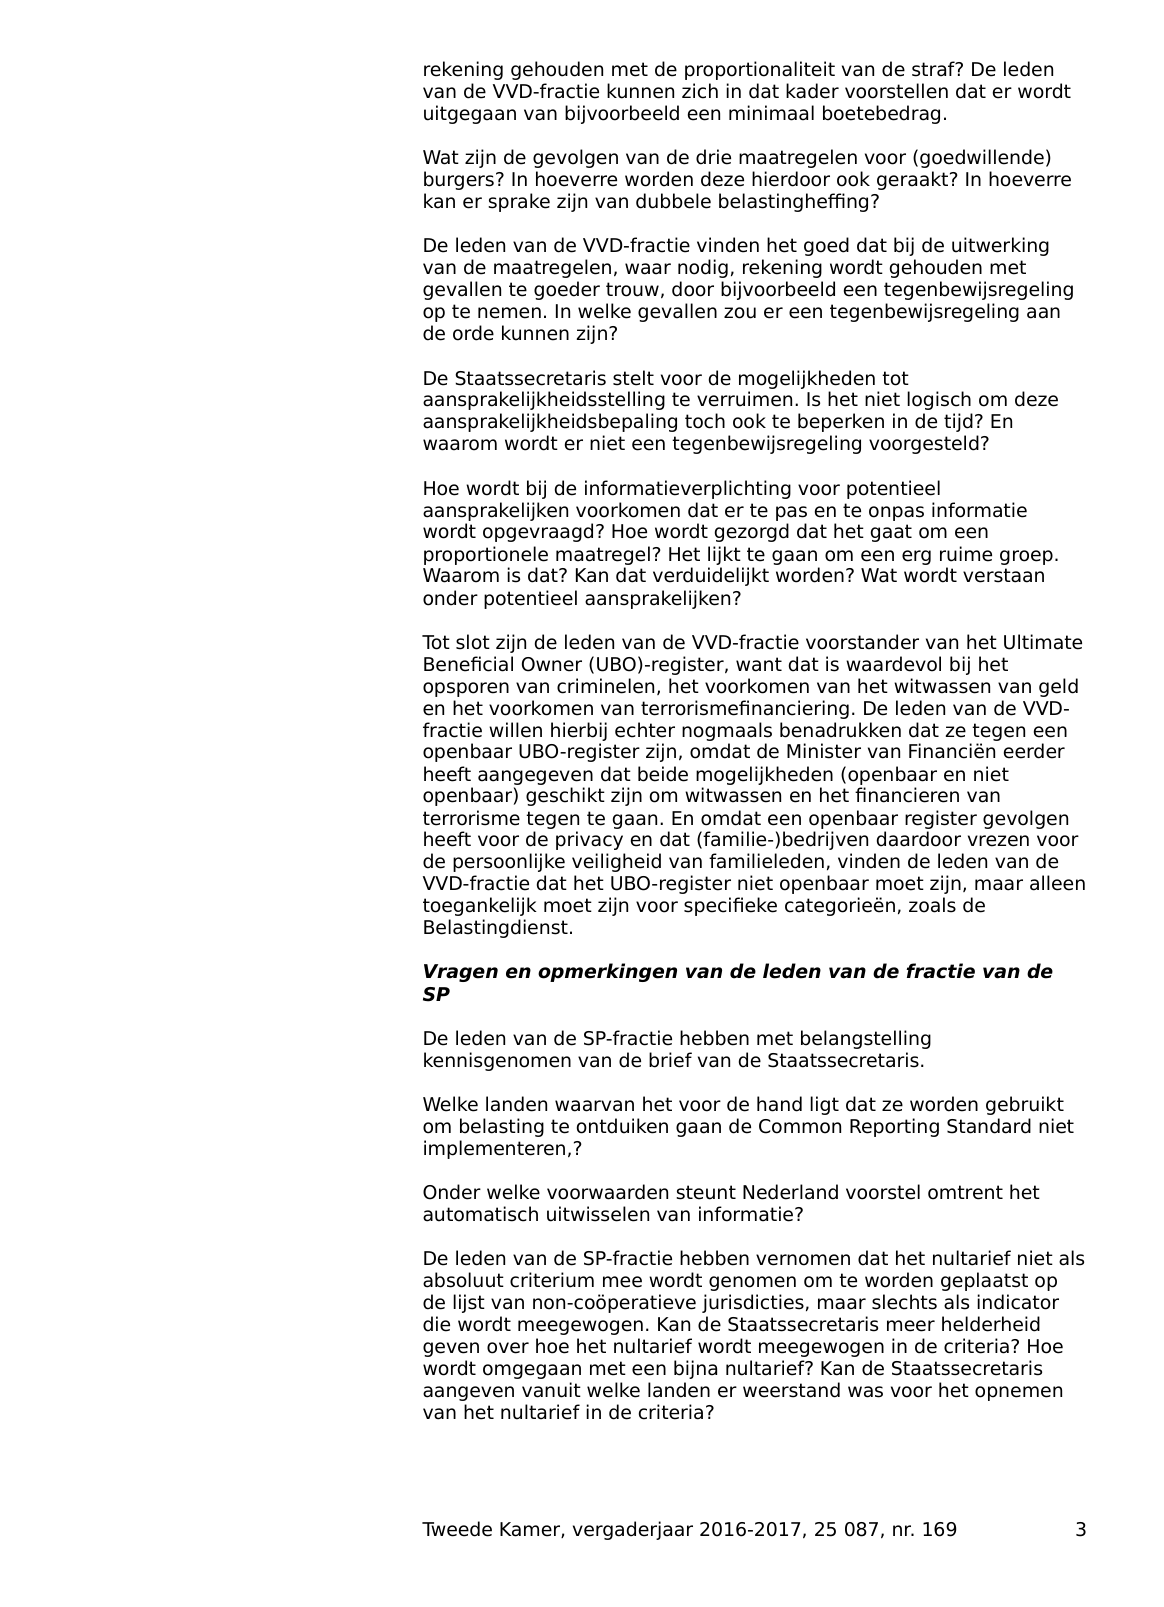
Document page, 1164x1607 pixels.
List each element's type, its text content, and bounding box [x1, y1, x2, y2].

text Tot slot zijn de leden van de VVD-fractie voorstander van het Ultimate Beneficial Owner (UBO)-register, want dat is waardevol bij het opsporen van criminelen, het voorkomen van het witwassen van geld en het voorkomen van terrorismefinanciering. De leden van de VVD-fractie willen hierbij echter nogmaals benadrukken dat ze tegen een openbaar UBO-register zijn, omdat de Minister van Financiën eerder heeft aangegeven dat beide mogelijkheden (openbaar en niet openbaar) geschikt zijn om witwassen en het financieren van terrorisme tegen te gaan. En omdat een openbaar register gevolgen heeft voor de privacy en dat (familie-)bedrijven daardoor vrezen voor de persoonlijke veiligheid van familieleden, vinden de leden van de VVD-fractie dat het UBO-register niet openbaar moet zijn, maar alleen toegankelijk moet zijn voor specifieke categorieën, zoals de Belastingdienst. [422, 632, 1087, 939]
text De leden van de SP-fractie hebben met belangstelling kennisgenomen van de brief van de Staatssecretaris. [422, 1028, 1087, 1072]
text De leden van de SP-fractie hebben vernomen dat het nultarief niet als absoluut criterium mee wordt genomen om te worden geplaatst op de lijst van non-coöperatieve jurisdicties, maar slechts als indicator die wordt meegewogen. Kan de Staatssecretaris meer helderheid geven over hoe het nultarief wordt meegewogen in de criteria? Hoe wordt omgegaan met een bijna nultarief? Kan de Staatssecretaris aangeven vanuit welke landen er weerstand was voor het opnemen van het nultarief in de criteria? [422, 1248, 1087, 1424]
text Welke landen waarvan het voor de hand ligt dat ze worden gebruikt om belasting te ontduiken gaan de Common Reporting Standard niet implementeren,? [422, 1094, 1087, 1160]
text Onder welke voorwaarden steunt Nederland voorstel omtrent het automatisch uitwisselen van informatie? [422, 1182, 1087, 1226]
text Wat zijn de gevolgen van de drie maatregelen voor (goedwillende) burgers? In hoeverre worden deze hierdoor ook geraakt? In hoeverre kan er sprake zijn van dubbele belastingheffing? [422, 147, 1087, 213]
text Hoe wordt bij de informatieverplichting voor potentieel aansprakelijken voorkomen dat er te pas en te onpas informatie wordt opgevraagd? Hoe wordt gezorgd dat het gaat om een proportionele maatregel? Het lijkt te gaan om een erg ruime groep. Waarom is dat? Kan dat verduidelijkt worden? Wat wordt verstaan onder potentieel aansprakelijken? [422, 477, 1087, 609]
subtitle Vragen en opmerkingen van de leden van de fractie van de SP [422, 961, 1087, 1005]
text De Staatssecretaris stelt voor de mogelijkheden tot aansprakelijkheidsstelling te verruimen. Is het niet logisch om deze aansprakelijkheidsbepaling toch ook te beperken in de tijd? En waarom wordt er niet een tegenbewijsregeling voorgesteld? [422, 367, 1087, 455]
text rekening gehouden met de proportionaliteit van de straf? De leden van de VVD-fractie kunnen zich in dat kader voorstellen dat er wordt uitgegaan van bijvoorbeeld een minimaal boetebedrag. [422, 59, 1087, 125]
text De leden van de VVD-fractie vinden het goed dat bij de uitwerking van de maatregelen, waar nodig, rekening wordt gehouden met gevallen te goeder trouw, door bijvoorbeeld een tegenbewijsregeling op te nemen. In welke gevallen zou er een tegenbewijsregeling aan de orde kunnen zijn? [422, 235, 1087, 345]
